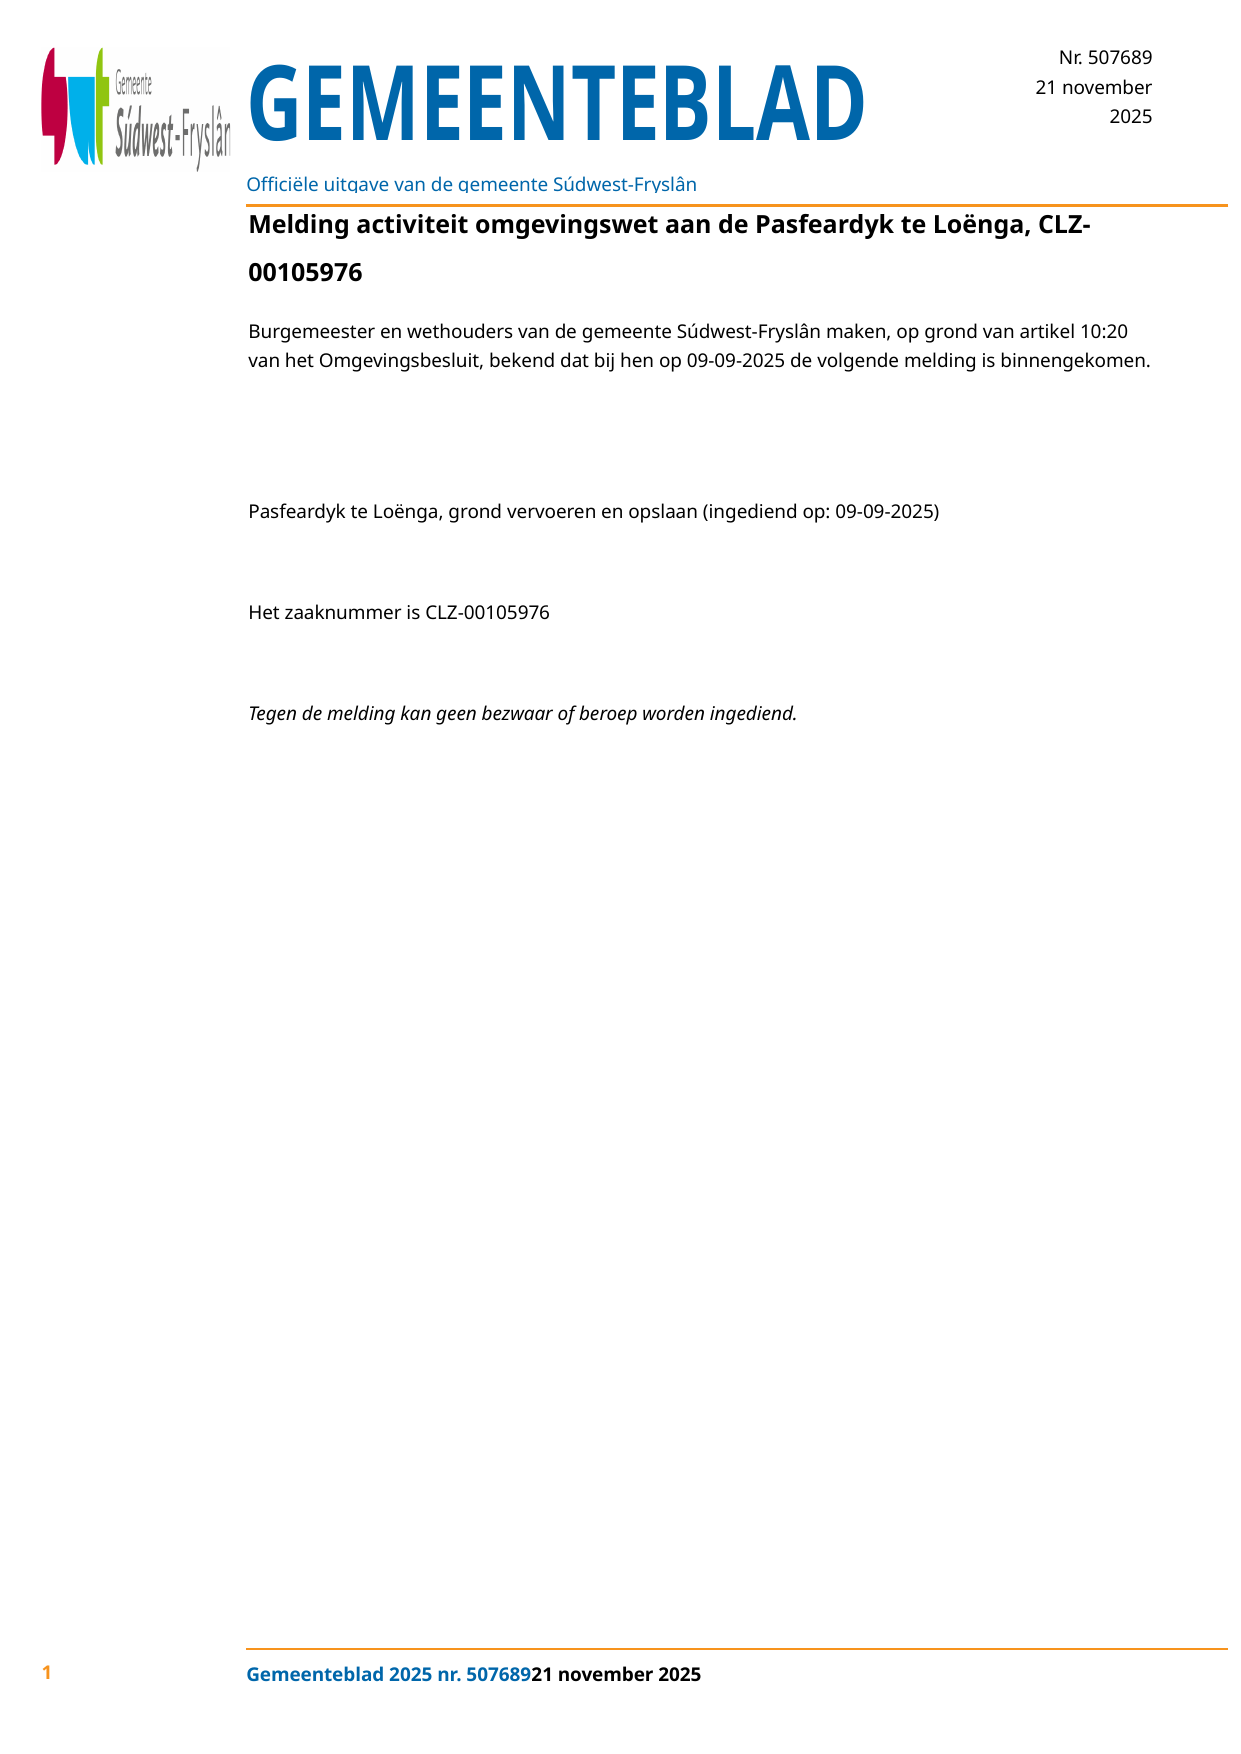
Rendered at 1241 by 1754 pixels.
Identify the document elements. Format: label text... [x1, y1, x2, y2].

text Melding activiteit omgevingswet aan de Pasfeardyk te Loënga, CLZ-00105976 [248, 207, 1152, 288]
text Tegen de melding kan geen bezwaar of beroep worden ingediend. [248, 700, 1152, 726]
text Burgemeester en wethouders van de gemeente Súdwest-Fryslân maken, op grond van artikel 10:20 van het Omgevingsbesluit, bekend dat bij hen op 09-09-2025 de volgende melding is binnengekomen. [248, 318, 1152, 373]
text Het zaaknummer is CLZ-00105976 [248, 599, 1152, 625]
picture [41, 47, 231, 172]
text Pasfeardyk te Loënga, grond vervoeren en opslaan (ingediend op: 09-09-2025) [248, 499, 1152, 524]
